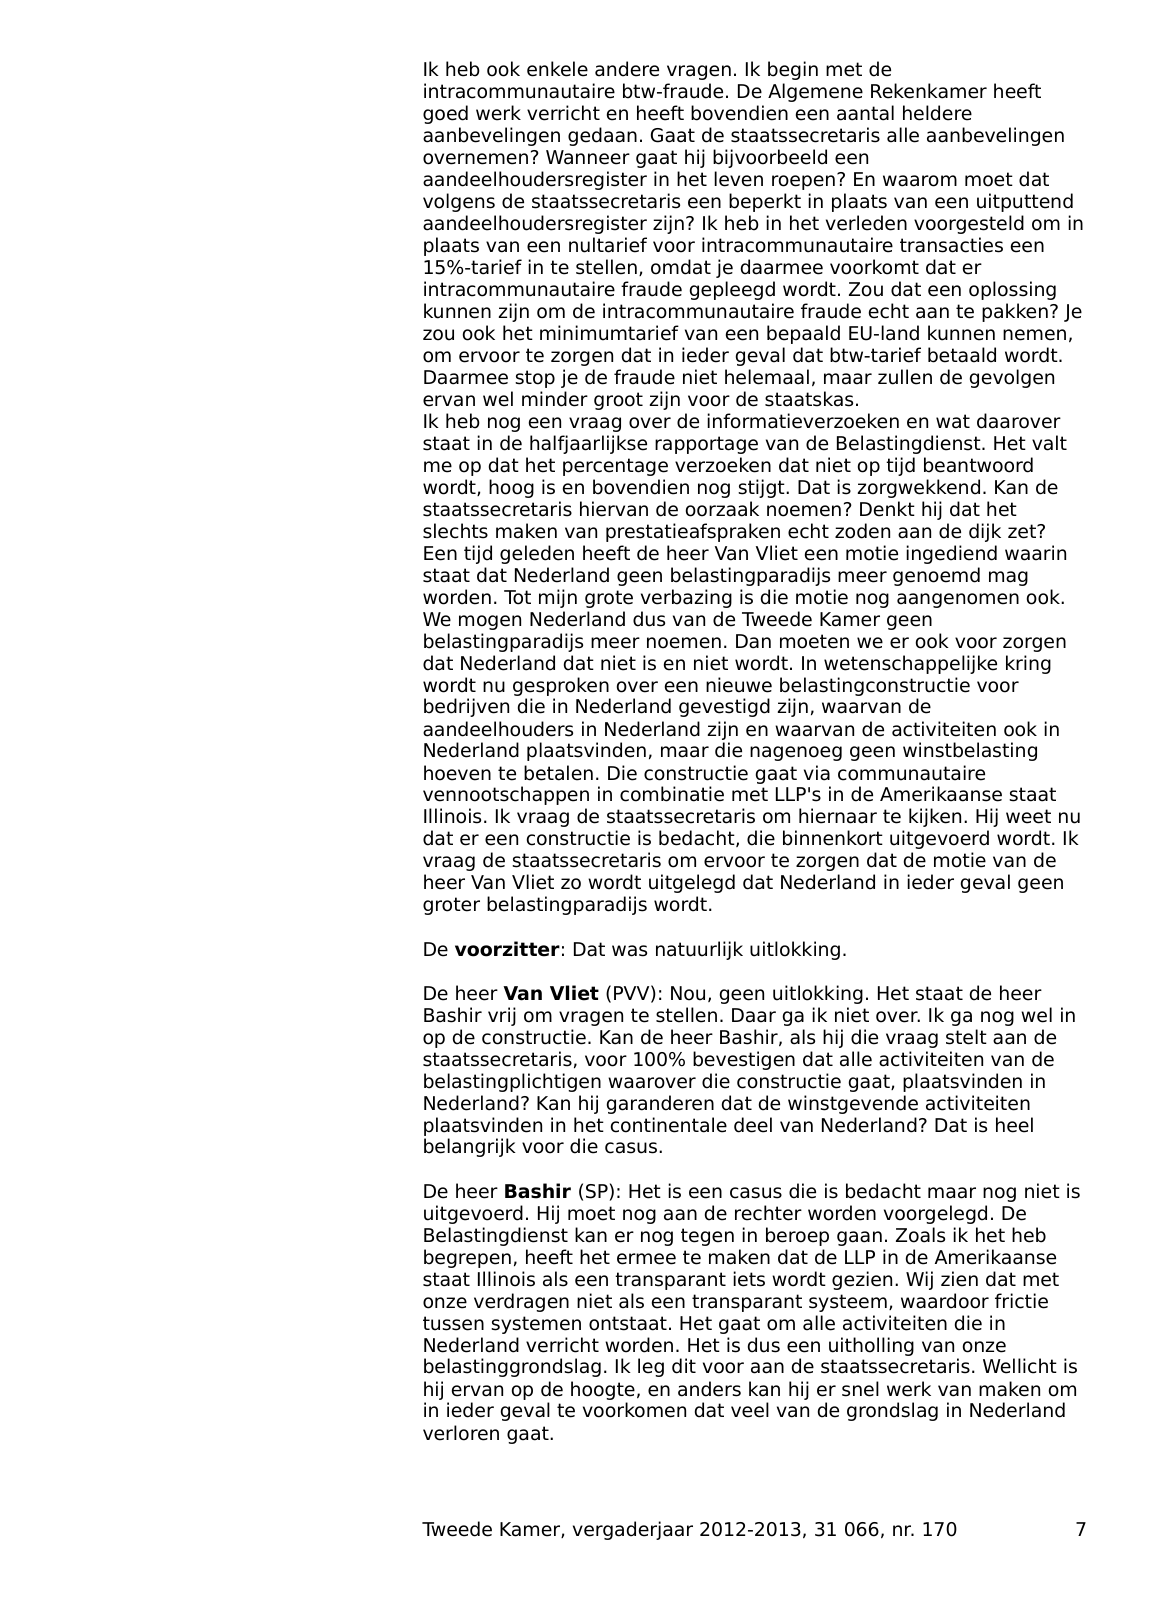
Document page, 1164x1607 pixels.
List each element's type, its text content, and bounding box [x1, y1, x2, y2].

text De heer Bashir (SP): Het is een casus die is bedacht maar nog niet is uitgevoerd. Hij moet nog aan de rechter worden voorgelegd. De Belastingdienst kan er nog tegen in beroep gaan. Zoals ik het heb begrepen, heeft het ermee te maken dat de LLP in de Amerikaanse staat Illinois als een transparant iets wordt gezien. Wij zien dat met onze verdragen niet als een transparant systeem, waardoor frictie tussen systemen ontstaat. Het gaat om alle activiteiten die in Nederland verricht worden. Het is dus een uitholling van onze belastinggrondslag. Ik leg dit voor aan de staatssecretaris. Wellicht is hij ervan op de hoogte, en anders kan hij er snel werk van maken om in ieder geval te voorkomen dat veel van de grondslag in Nederland verloren gaat. [422, 1181, 1087, 1444]
text De voorzitter: Dat was natuurlijk uitlokking. [422, 938, 1087, 960]
text Ik heb ook enkele andere vragen. Ik begin met de intracommunautaire btw-fraude. De Algemene Rekenkamer heeft goed werk verricht en heeft bovendien een aantal heldere aanbevelingen gedaan. Gaat de staatssecretaris alle aanbevelingen overnemen? Wanneer gaat hij bijvoorbeeld een aandeelhoudersregister in het leven roepen? En waarom moet dat volgens de staatssecretaris een beperkt in plaats van een uitputtend aandeelhoudersregister zijn? Ik heb in het verleden voorgesteld om in plaats van een nultarief voor intracommunautaire transacties een 15%-tarief in te stellen, omdat je daarmee voorkomt dat er intracommunautaire fraude gepleegd wordt. Zou dat een oplossing kunnen zijn om de intracommunautaire fraude echt aan te pakken? Je zou ook het minimumtarief van een bepaald EU-land kunnen nemen, om ervoor te zorgen dat in ieder geval dat btw-tarief betaald wordt. Daarmee stop je de fraude niet helemaal, maar zullen de gevolgen ervan wel minder groot zijn voor de staatskas. [422, 59, 1087, 411]
text Een tijd geleden heeft de heer Van Vliet een motie ingediend waarin staat dat Nederland geen belastingparadijs meer genoemd mag worden. Tot mijn grote verbazing is die motie nog aangenomen ook. We mogen Nederland dus van de Tweede Kamer geen belastingparadijs meer noemen. Dan moeten we er ook voor zorgen dat Nederland dat niet is en niet wordt. In wetenschappelijke kring wordt nu gesproken over een nieuwe belastingconstructie voor bedrijven die in Nederland gevestigd zijn, waarvan de aandeelhouders in Nederland zijn en waarvan de activiteiten ook in Nederland plaatsvinden, maar die nagenoeg geen winstbelasting hoeven te betalen. Die constructie gaat via communautaire vennootschappen in combinatie met LLP's in de Amerikaanse staat Illinois. Ik vraag de staatssecretaris om hiernaar te kijken. Hij weet nu dat er een constructie is bedacht, die binnenkort uitgevoerd wordt. Ik vraag de staatssecretaris om ervoor te zorgen dat de motie van de heer Van Vliet zo wordt uitgelegd dat Nederland in ieder geval geen groter belastingparadijs wordt. [422, 543, 1087, 916]
text Ik heb nog een vraag over de informatieverzoeken en wat daarover staat in de halfjaarlijkse rapportage van de Belastingdienst. Het valt me op dat het percentage verzoeken dat niet op tijd beantwoord wordt, hoog is en bovendien nog stijgt. Dat is zorgwekkend. Kan de staatssecretaris hiervan de oorzaak noemen? Denkt hij dat het slechts maken van prestatieafspraken echt zoden aan de dijk zet? [422, 411, 1087, 543]
text De heer Van Vliet (PVV): Nou, geen uitlokking. Het staat de heer Bashir vrij om vragen te stellen. Daar ga ik niet over. Ik ga nog wel in op de constructie. Kan de heer Bashir, als hij die vraag stelt aan de staatssecretaris, voor 100% bevestigen dat alle activiteiten van de belastingplichtigen waarover die constructie gaat, plaatsvinden in Nederland? Kan hij garanderen dat de winstgevende activiteiten plaatsvinden in het continentale deel van Nederland? Dat is heel belangrijk voor die casus. [422, 983, 1087, 1158]
